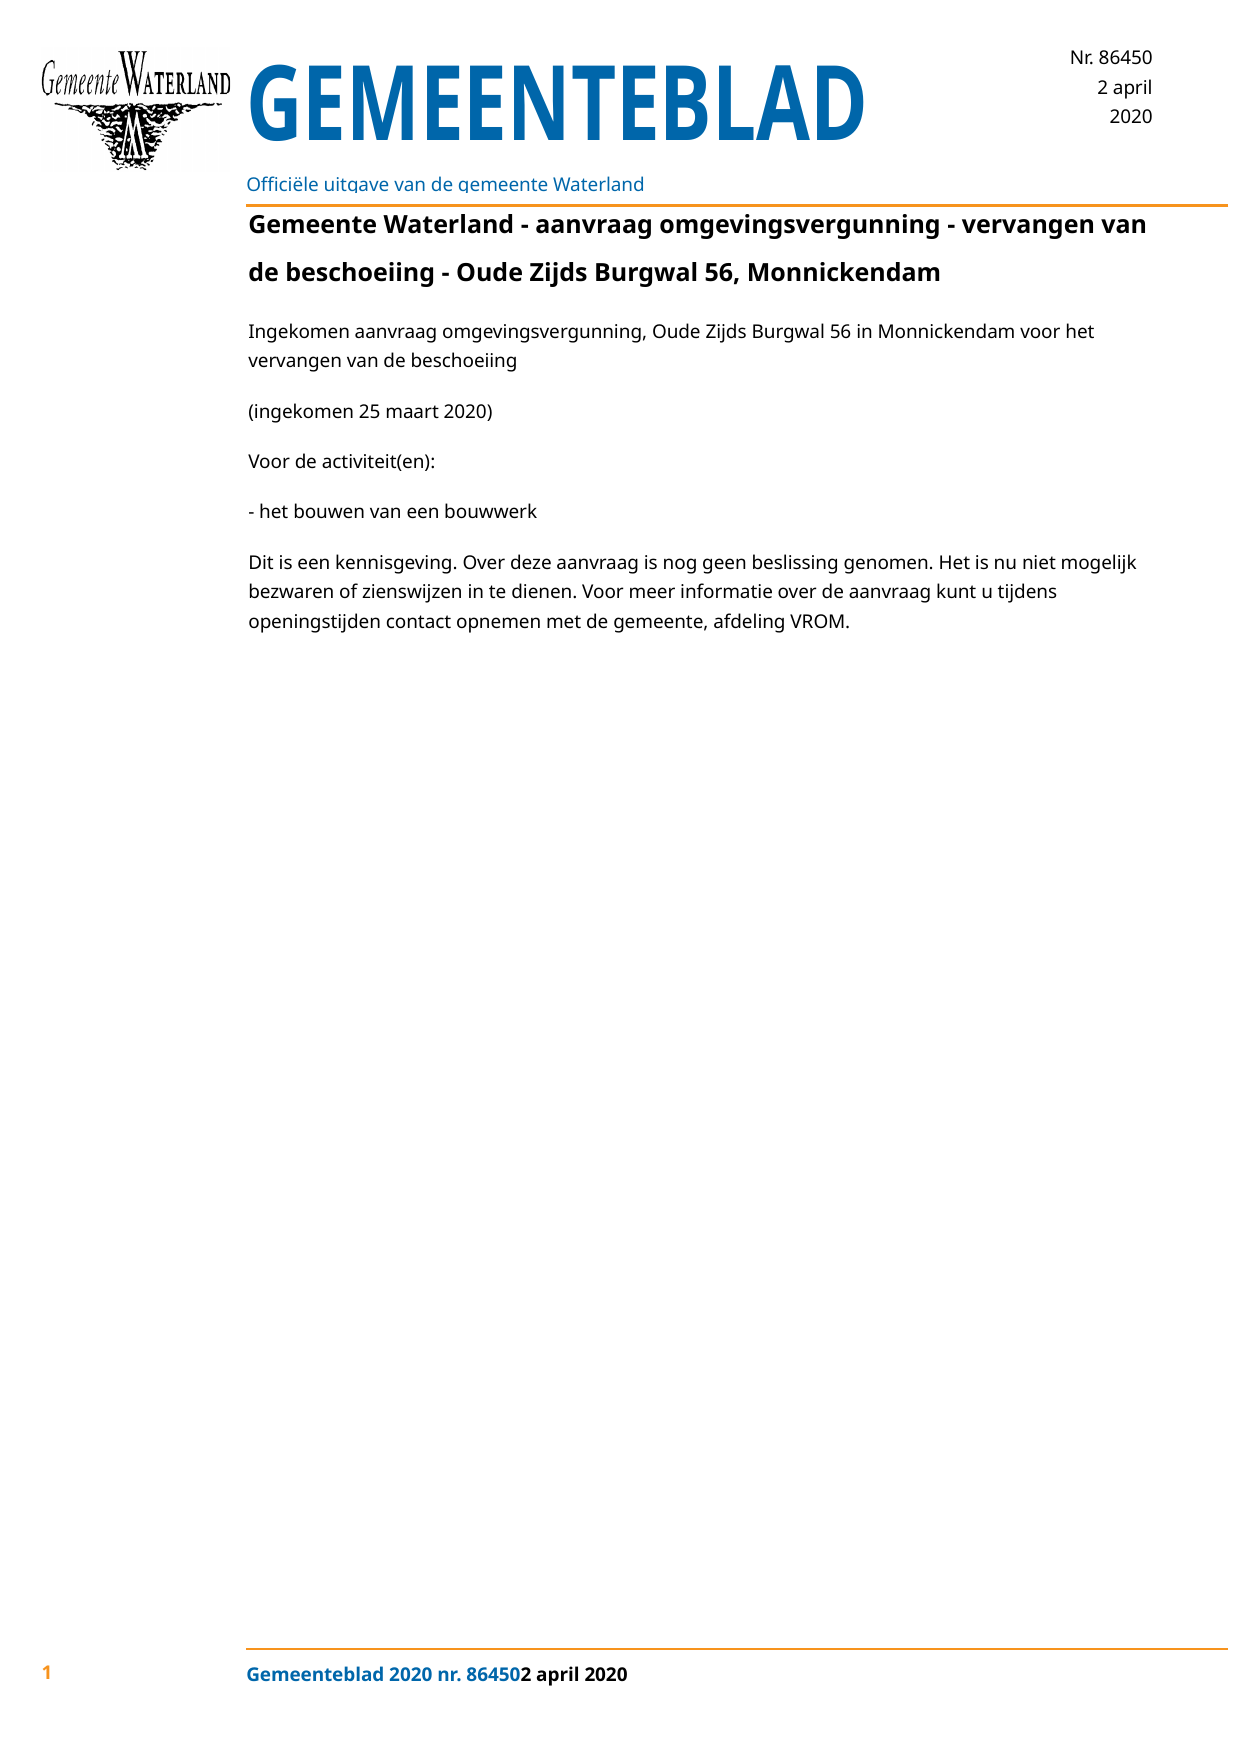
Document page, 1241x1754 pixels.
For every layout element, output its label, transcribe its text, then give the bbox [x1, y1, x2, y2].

text (ingekomen 25 maart 2020) [248, 398, 1152, 424]
text Ingekomen aanvraag omgevingsvergunning, Oude Zijds Burgwal 56 in Monnickendam voor het vervangen van de beschoeiing [248, 318, 1152, 373]
text Voor de activiteit(en): [248, 448, 1152, 474]
text Dit is een kennisgeving. Over deze aanvraag is nog geen beslissing genomen. Het is nu niet mogelijk bezwaren of zienswijzen in te dienen. Voor meer informatie over de aanvraag kunt u tijdens openingstijden contact opnemen met de gemeente, afdeling VROM. [248, 549, 1152, 634]
picture [41, 47, 231, 172]
text - het bouwen van een bouwwerk [248, 499, 1152, 524]
text Gemeente Waterland - aanvraag omgevingsvergunning - vervangen van de beschoeiing - Oude Zijds Burgwal 56, Monnickendam [248, 207, 1152, 288]
